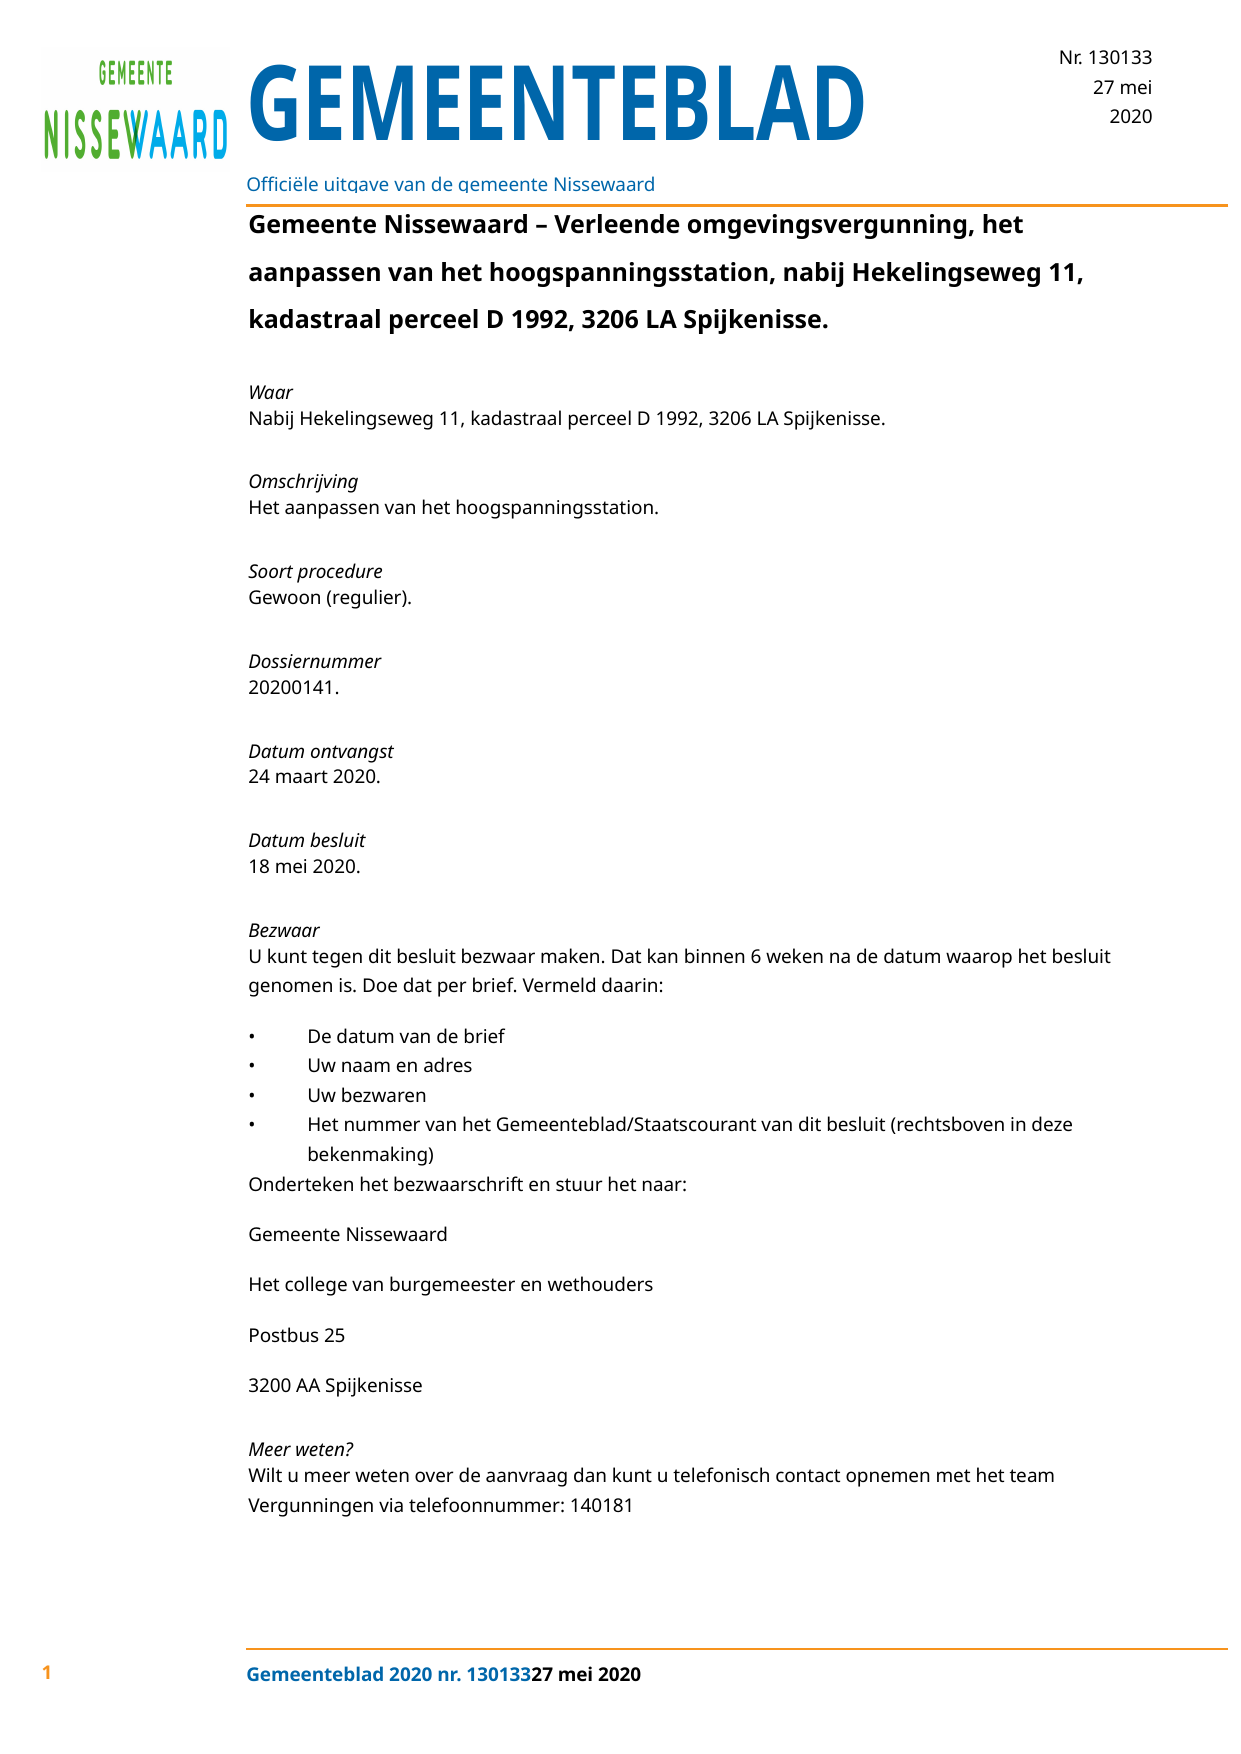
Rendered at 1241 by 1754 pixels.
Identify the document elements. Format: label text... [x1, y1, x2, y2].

text Het college van burgemeester en wethouders [248, 1272, 1152, 1297]
text Onderteken het bezwaarschrift en stuur het naar: [248, 1171, 1152, 1197]
text Omschrijving [248, 469, 1152, 494]
text Soort procedure [248, 558, 1152, 584]
text Wilt u meer weten over de aanvraag dan kunt u telefonisch contact opnemen met het team Vergunningen via telefoonnummer: 140181 [248, 1462, 1152, 1517]
text 18 mei 2020. [248, 853, 1152, 879]
text 20200141. [248, 674, 1152, 699]
text U kunt tegen dit besluit bezwaar maken. Dat kan binnen 6 weken na de datum waarop het besluit genomen is. Doe dat per brief. Vermeld daarin: [248, 943, 1152, 998]
list Uw bezwaren [248, 1082, 1152, 1108]
picture [41, 47, 231, 172]
text 24 maart 2020. [248, 763, 1152, 789]
text Het aanpassen van het hoogspanningsstation. [248, 494, 1152, 520]
list Uw naam en adres [248, 1052, 1152, 1078]
text Nabij Hekelingseweg 11, kadastraal perceel D 1992, 3206 LA Spijkenisse. [248, 405, 1152, 431]
text Datum ontvangst [248, 738, 1152, 763]
text Gewoon (regulier). [248, 584, 1152, 610]
text Dossiernummer [248, 648, 1152, 674]
text Bezwaar [248, 917, 1152, 943]
text Postbus 25 [248, 1322, 1152, 1348]
text 3200 AA Spijkenisse [248, 1372, 1152, 1398]
text Gemeente Nissewaard [248, 1221, 1152, 1247]
list De datum van de brief [248, 1023, 1152, 1049]
list Het nummer van het Gemeenteblad/Staatscourant van dit besluit (rechtsboven in deze bekenmaking) [248, 1112, 1152, 1167]
text Waar [248, 379, 1152, 405]
text Meer weten? [248, 1436, 1152, 1462]
text Gemeente Nissewaard – Verleende omgevingsvergunning, het aanpassen van het hoogspanningsstation, nabij Hekelingseweg 11, kadastraal perceel D 1992, 3206 LA Spijkenisse. [248, 207, 1152, 336]
text Datum besluit [248, 827, 1152, 853]
